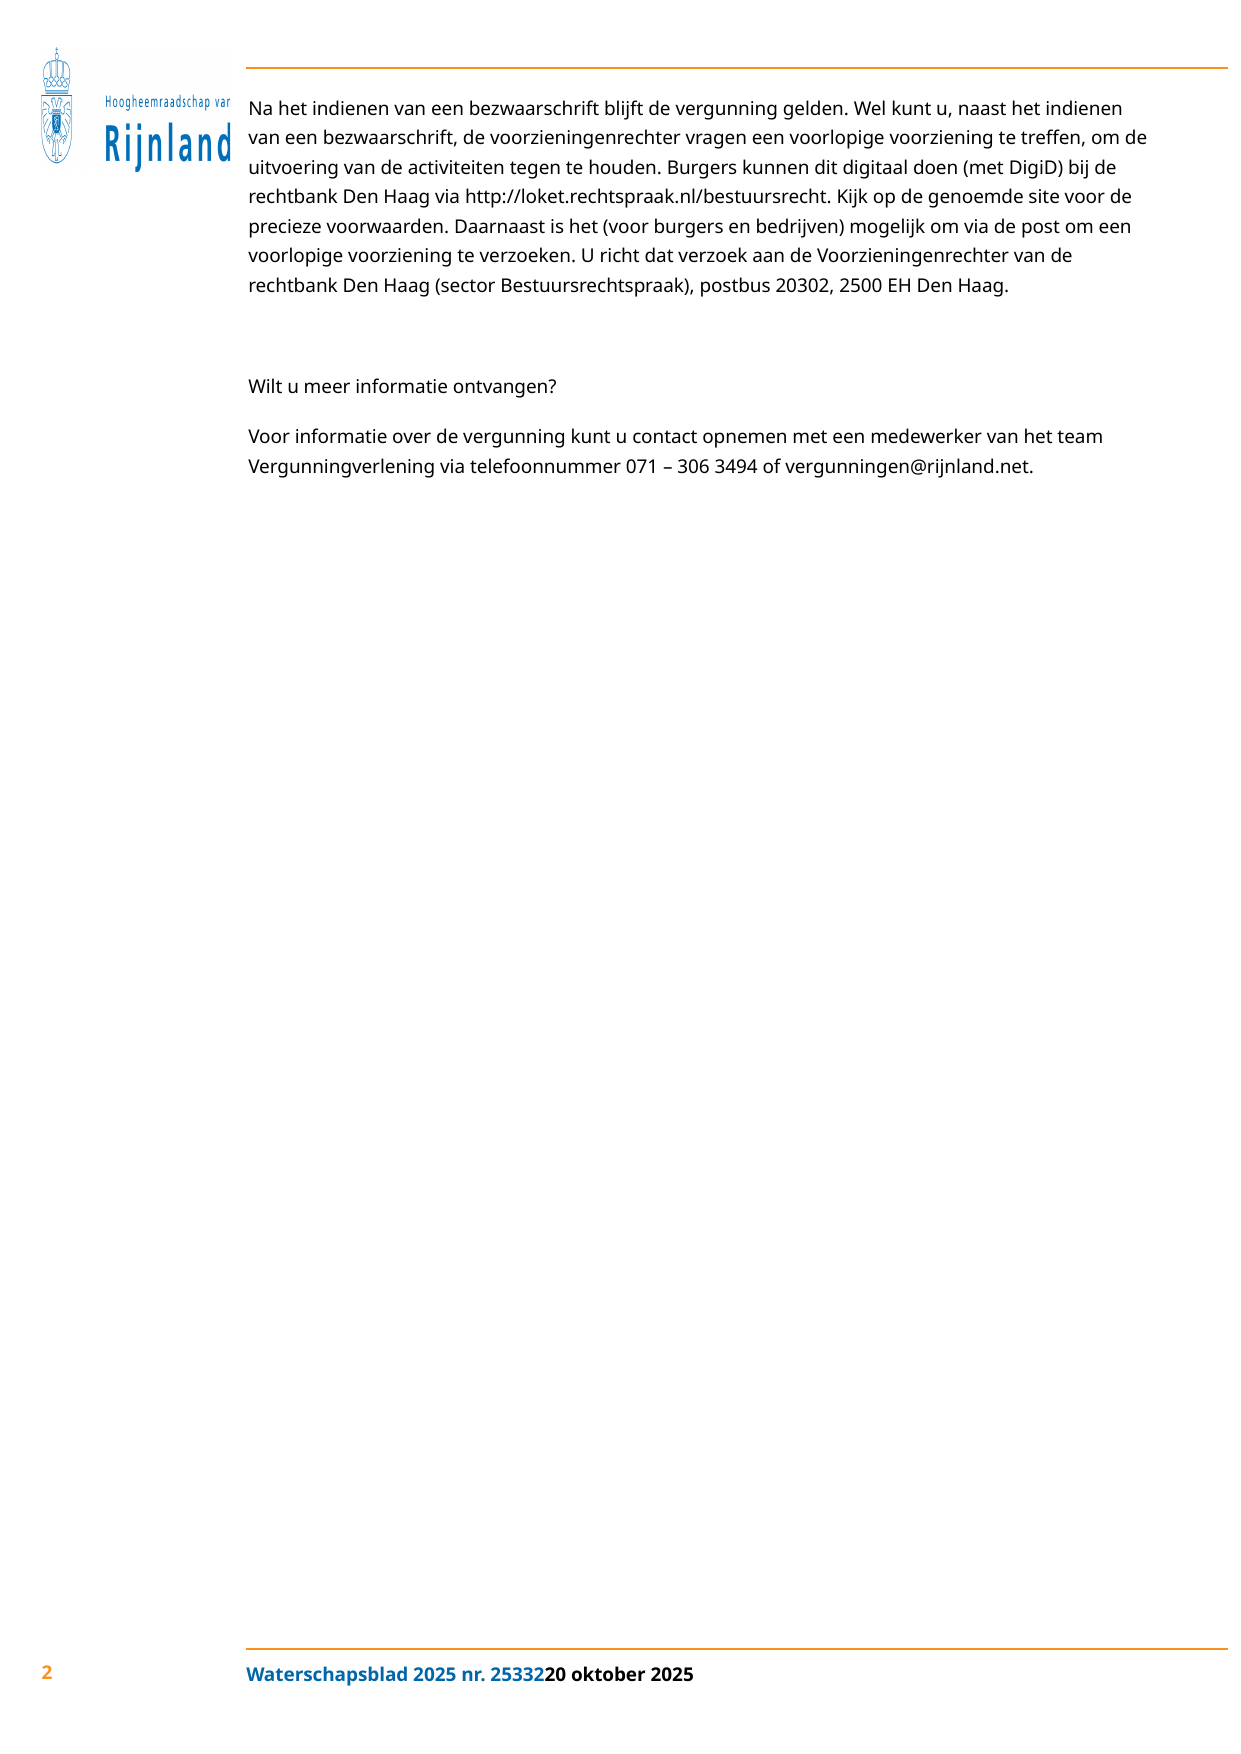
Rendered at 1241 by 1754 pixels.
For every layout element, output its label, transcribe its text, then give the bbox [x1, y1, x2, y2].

text Na het indienen van een bezwaarschrift blijft de vergunning gelden. Wel kunt u, naast het indienen van een bezwaarschrift, de voorzieningenrechter vragen een voorlopige voorziening te treffen, om de uitvoering van de activiteiten tegen te houden. Burgers kunnen dit digitaal doen (met DigiD) bij de rechtbank Den Haag via http://loket.rechtspraak.nl/bestuursrecht. Kijk op de genoemde site voor de precieze voorwaarden. Daarnaast is het (voor burgers en bedrijven) mogelijk om via de post om een voorlopige voorziening te verzoeken. U richt dat verzoek aan de Voorzieningenrechter van de rechtbank Den Haag (sector Bestuursrechtspraak), postbus 20302, 2500 EH Den Haag. [248, 95, 1152, 298]
text Wilt u meer informatie ontvangen? [248, 373, 1152, 399]
picture [41, 47, 231, 172]
text Voor informatie over de vergunning kunt u contact opnemen met een medewerker van het team Vergunningverlening via telefoonnummer 071 – 306 3494 of vergunningen@rijnland.net. [248, 423, 1152, 479]
